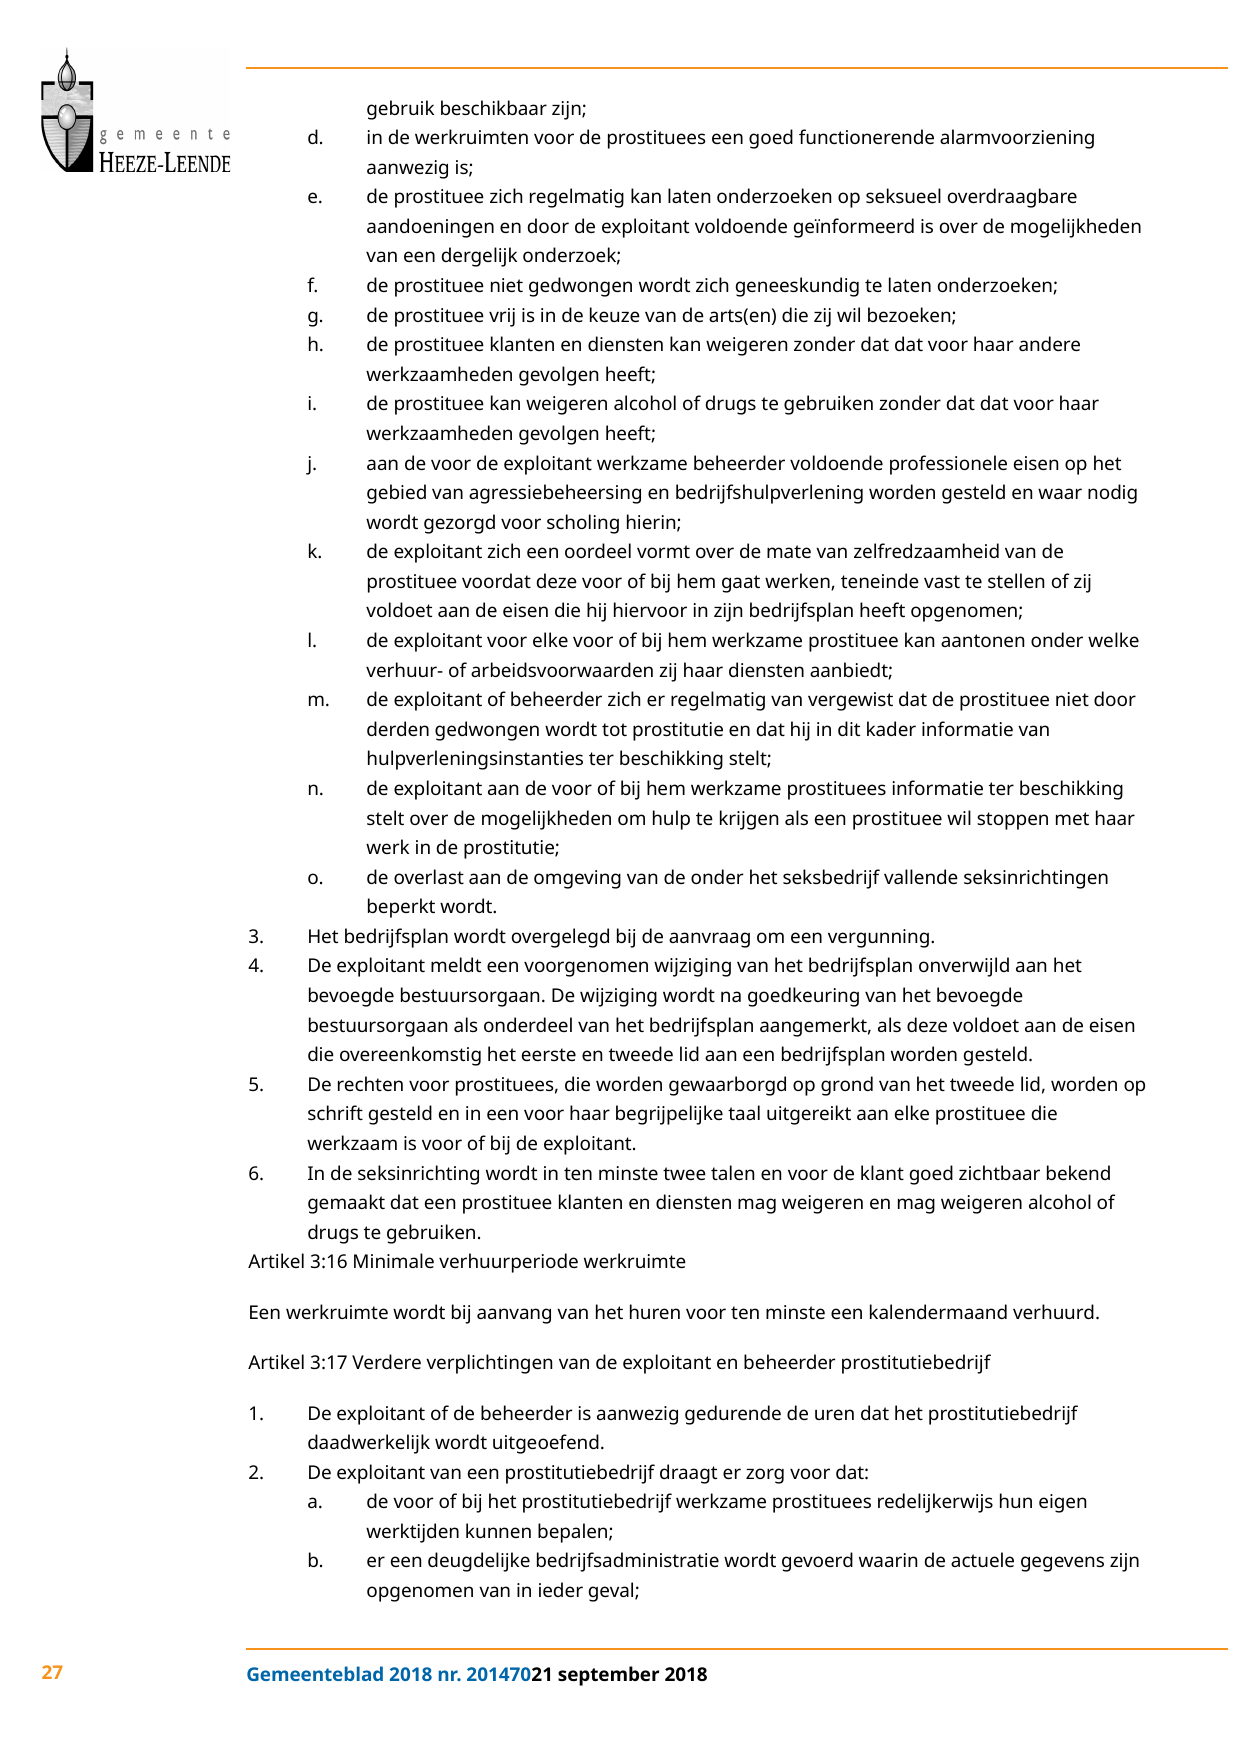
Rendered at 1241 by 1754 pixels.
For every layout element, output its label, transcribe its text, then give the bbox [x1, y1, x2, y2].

list de prostituee niet gedwongen wordt zich geneeskundig te laten onderzoeken; [307, 272, 1152, 298]
list De exploitant of de beheerder is aanwezig gedurende de uren dat het prostitutiebedrijf daadwerkelijk wordt uitgeoefend. [248, 1400, 1152, 1455]
list de overlast aan de omgeving van de onder het seksbedrijf vallende seksinrichtingen beperkt wordt. [307, 864, 1152, 919]
picture [41, 47, 231, 172]
text Artikel 3:16 Minimale verhuurperiode werkruimte [248, 1248, 1152, 1274]
list de prostituee kan weigeren alcohol of drugs te gebruiken zonder dat dat voor haar werkzaamheden gevolgen heeft; [307, 391, 1152, 446]
list De rechten voor prostituees, die worden gewaarborgd op grond van het tweede lid, worden op schrift gesteld en in een voor haar begrijpelijke taal uitgereikt aan elke prostituee die werkzaam is voor of bij de exploitant. [248, 1071, 1152, 1156]
list de voor of bij het prostitutiebedrijf werkzame prostituees redelijkerwijs hun eigen werktijden kunnen bepalen; [307, 1488, 1152, 1544]
list in de werkruimten voor de prostituees een goed functionerende alarmvoorziening aanwezig is; [307, 124, 1152, 180]
text Een werkruimte wordt bij aanvang van het huren voor ten minste een kalendermaand verhuurd. [248, 1299, 1152, 1325]
list de exploitant aan de voor of bij hem werkzame prostituees informatie ter beschikking stelt over de mogelijkheden om hulp te krijgen als een prostituee wil stoppen met haar werk in de prostitutie; [307, 775, 1152, 860]
list de exploitant voor elke voor of bij hem werkzame prostituee kan aantonen onder welke verhuur- of arbeidsvoorwaarden zij haar diensten aanbiedt; [307, 627, 1152, 683]
list De exploitant meldt een voorgenomen wijziging van het bedrijfsplan onverwijld aan het bevoegde bestuursorgaan. De wijziging wordt na goedkeuring van het bevoegde bestuursorgaan als onderdeel van het bedrijfsplan aangemerkt, als deze voldoet aan de eisen die overeenkomstig het eerste en tweede lid aan een bedrijfsplan worden gesteld. [248, 953, 1152, 1067]
list de exploitant zich een oordeel vormt over de mate van zelfredzaamheid van de prostituee voordat deze voor of bij hem gaat werken, teneinde vast te stellen of zij voldoet aan de eisen die hij hiervoor in zijn bedrijfsplan heeft opgenomen; [307, 538, 1152, 623]
list de prostituee zich regelmatig kan laten onderzoeken op seksueel overdraagbare aandoeningen en door de exploitant voldoende geïnformeerd is over de mogelijkheden van een dergelijk onderzoek; [307, 183, 1152, 268]
text Artikel 3:17 Verdere verplichtingen van de exploitant en beheerder prostitutiebedrijf [248, 1349, 1152, 1375]
list Het bedrijfsplan wordt overgelegd bij de aanvraag om een vergunning. [248, 923, 1152, 949]
list de prostituee vrij is in de keuze van de arts(en) die zij wil bezoeken; [307, 302, 1152, 328]
list aan de voor de exploitant werkzame beheerder voldoende professionele eisen op het gebied van agressiebeheersing en bedrijfshulpverlening worden gesteld en waar nodig wordt gezorgd voor scholing hierin; [307, 450, 1152, 535]
list gebruik beschikbaar zijn; [307, 95, 1152, 121]
list In de seksinrichting wordt in ten minste twee talen en voor de klant goed zichtbaar bekend gemaakt dat een prostituee klanten en diensten mag weigeren en mag weigeren alcohol of drugs te gebruiken. [248, 1160, 1152, 1245]
list er een deugdelijke bedrijfsadministratie wordt gevoerd waarin de actuele gegevens zijn opgenomen van in ieder geval; [307, 1548, 1152, 1603]
list de prostituee klanten en diensten kan weigeren zonder dat dat voor haar andere werkzaamheden gevolgen heeft; [307, 331, 1152, 387]
list de exploitant of beheerder zich er regelmatig van vergewist dat de prostituee niet door derden gedwongen wordt tot prostitutie en dat hij in dit kader informatie van hulpverleningsinstanties ter beschikking stelt; [307, 686, 1152, 771]
list De exploitant van een prostitutiebedrijf draagt er zorg voor dat: [248, 1459, 1152, 1485]
